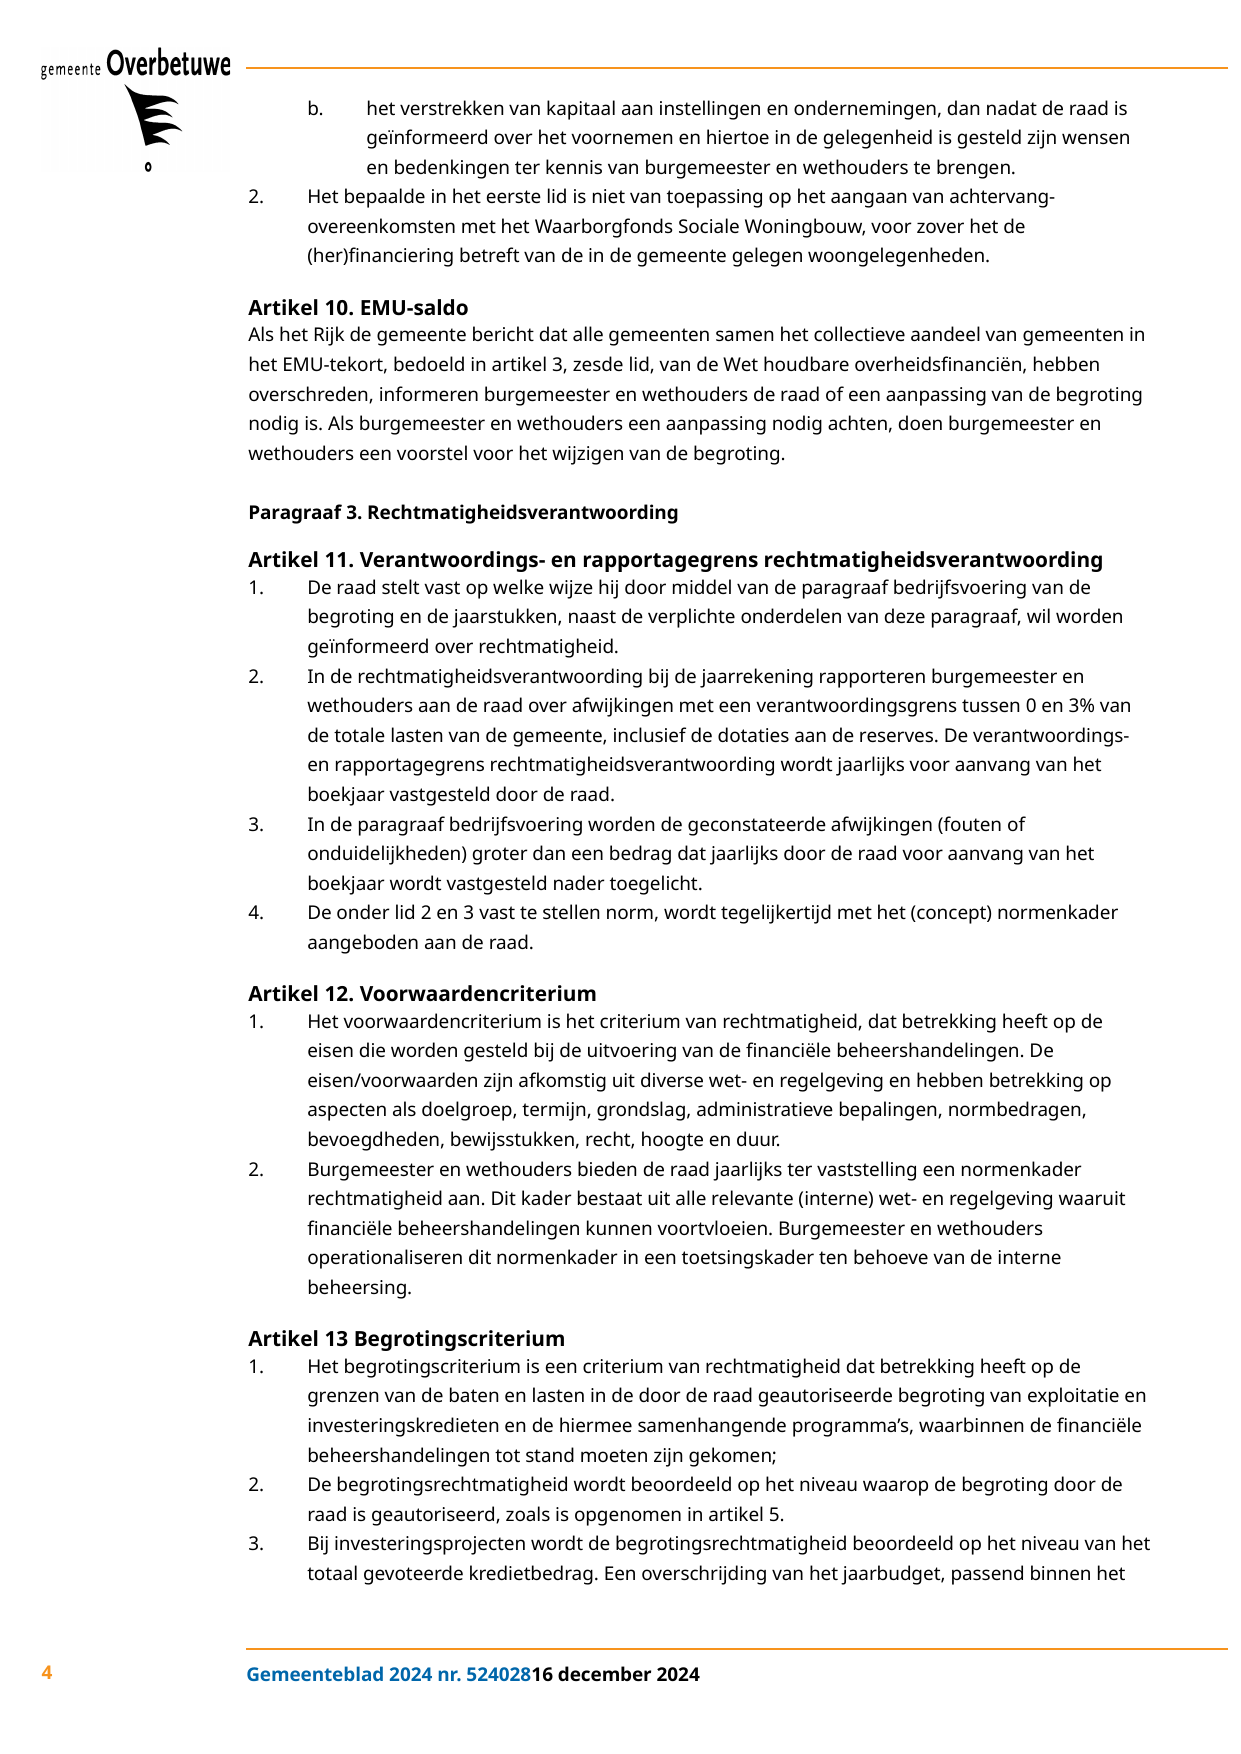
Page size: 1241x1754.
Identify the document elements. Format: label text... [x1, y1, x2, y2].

list Het bepaalde in het eerste lid is niet van toepassing op het aangaan van achtervang-overeenkomsten met het Waarborgfonds Sociale Woningbouw, voor zover het de (her)financiering betreft van de in de gemeente gelegen woongelegenheden. [248, 183, 1152, 268]
list Het begrotingscriterium is een criterium van rechtmatigheid dat betrekking heeft op de grenzen van de baten en lasten in de door de raad geautoriseerde begroting van exploitatie en investeringskredieten en de hiermee samenhangende programma’s, waarbinnen de financiële beheershandelingen tot stand moeten zijn gekomen; [248, 1353, 1152, 1467]
text Artikel 11. Verantwoordings- en rapportagegrens rechtmatigheidsverantwoording [248, 546, 1152, 574]
text Als het Rijk de gemeente bericht dat alle gemeenten samen het collectieve aandeel van gemeenten in het EMU-tekort, bedoeld in artikel 3, zesde lid, van de Wet houdbare overheidsfinanciën, hebben overschreden, informeren burgemeester en wethouders de raad of een aanpassing van de begroting nodig is. Als burgemeester en wethouders een aanpassing nodig achten, doen burgemeester en wethouders een voorstel voor het wijzigen van de begroting. [248, 322, 1152, 466]
list Bij investeringsprojecten wordt de begrotingsrechtmatigheid beoordeeld op het niveau van het totaal gevoteerde kredietbedrag. Een overschrijding van het jaarbudget, passend binnen het [248, 1531, 1152, 1586]
picture [41, 47, 231, 172]
list Burgemeester en wethouders bieden de raad jaarlijks ter vaststelling een normenkader rechtmatigheid aan. Dit kader bestaat uit alle relevante (interne) wet- en regelgeving waaruit financiële beheershandelingen kunnen voortvloeien. Burgemeester en wethouders operationaliseren dit normenkader in een toetsingskader ten behoeve van de interne beheersing. [248, 1156, 1152, 1300]
list Het voorwaardencriterium is het criterium van rechtmatigheid, dat betrekking heeft op de eisen die worden gesteld bij de uitvoering van de financiële beheershandelingen. De eisen/voorwaarden zijn afkomstig uit diverse wet- en regelgeving en hebben betrekking op aspecten als doelgroep, termijn, grondslag, administratieve bepalingen, normbedragen, bevoegdheden, bewijsstukken, recht, hoogte en duur. [248, 1008, 1152, 1152]
list In de rechtmatigheidsverantwoording bij de jaarrekening rapporteren burgemeester en wethouders aan de raad over afwijkingen met een verantwoordingsgrens tussen 0 en 3% van de totale lasten van de gemeente, inclusief de dotaties aan de reserves. De verantwoordings- en rapportagegrens rechtmatigheidsverantwoording wordt jaarlijks voor aanvang van het boekjaar vastgesteld door de raad. [248, 663, 1152, 807]
list De begrotingsrechtmatigheid wordt beoordeeld op het niveau waarop de begroting door de raad is geautoriseerd, zoals is opgenomen in artikel 5. [248, 1471, 1152, 1527]
text Paragraaf 3. Rechtmatigheidsverantwoording [248, 499, 1152, 525]
list De raad stelt vast op welke wijze hij door middel van de paragraaf bedrijfsvoering van de begroting en de jaarstukken, naast de verplichte onderdelen van deze paragraaf, wil worden geïnformeerd over rechtmatigheid. [248, 574, 1152, 659]
text Artikel 10. EMU-saldo [248, 293, 1152, 322]
text Artikel 13 Begrotingscriterium [248, 1324, 1152, 1353]
list het verstrekken van kapitaal aan instellingen en ondernemingen, dan nadat de raad is geïnformeerd over het voornemen en hiertoe in de gelegenheid is gesteld zijn wensen en bedenkingen ter kennis van burgemeester en wethouders te brengen. [307, 95, 1152, 180]
list De onder lid 2 en 3 vast te stellen norm, wordt tegelijkertijd met het (concept) normenkader aangeboden aan de raad. [248, 899, 1152, 955]
list In de paragraaf bedrijfsvoering worden de geconstateerde afwijkingen (fouten of onduidelijkheden) groter dan een bedrag dat jaarlijks door de raad voor aanvang van het boekjaar wordt vastgesteld nader toegelicht. [248, 811, 1152, 896]
text Artikel 12. Voorwaardencriterium [248, 979, 1152, 1008]
